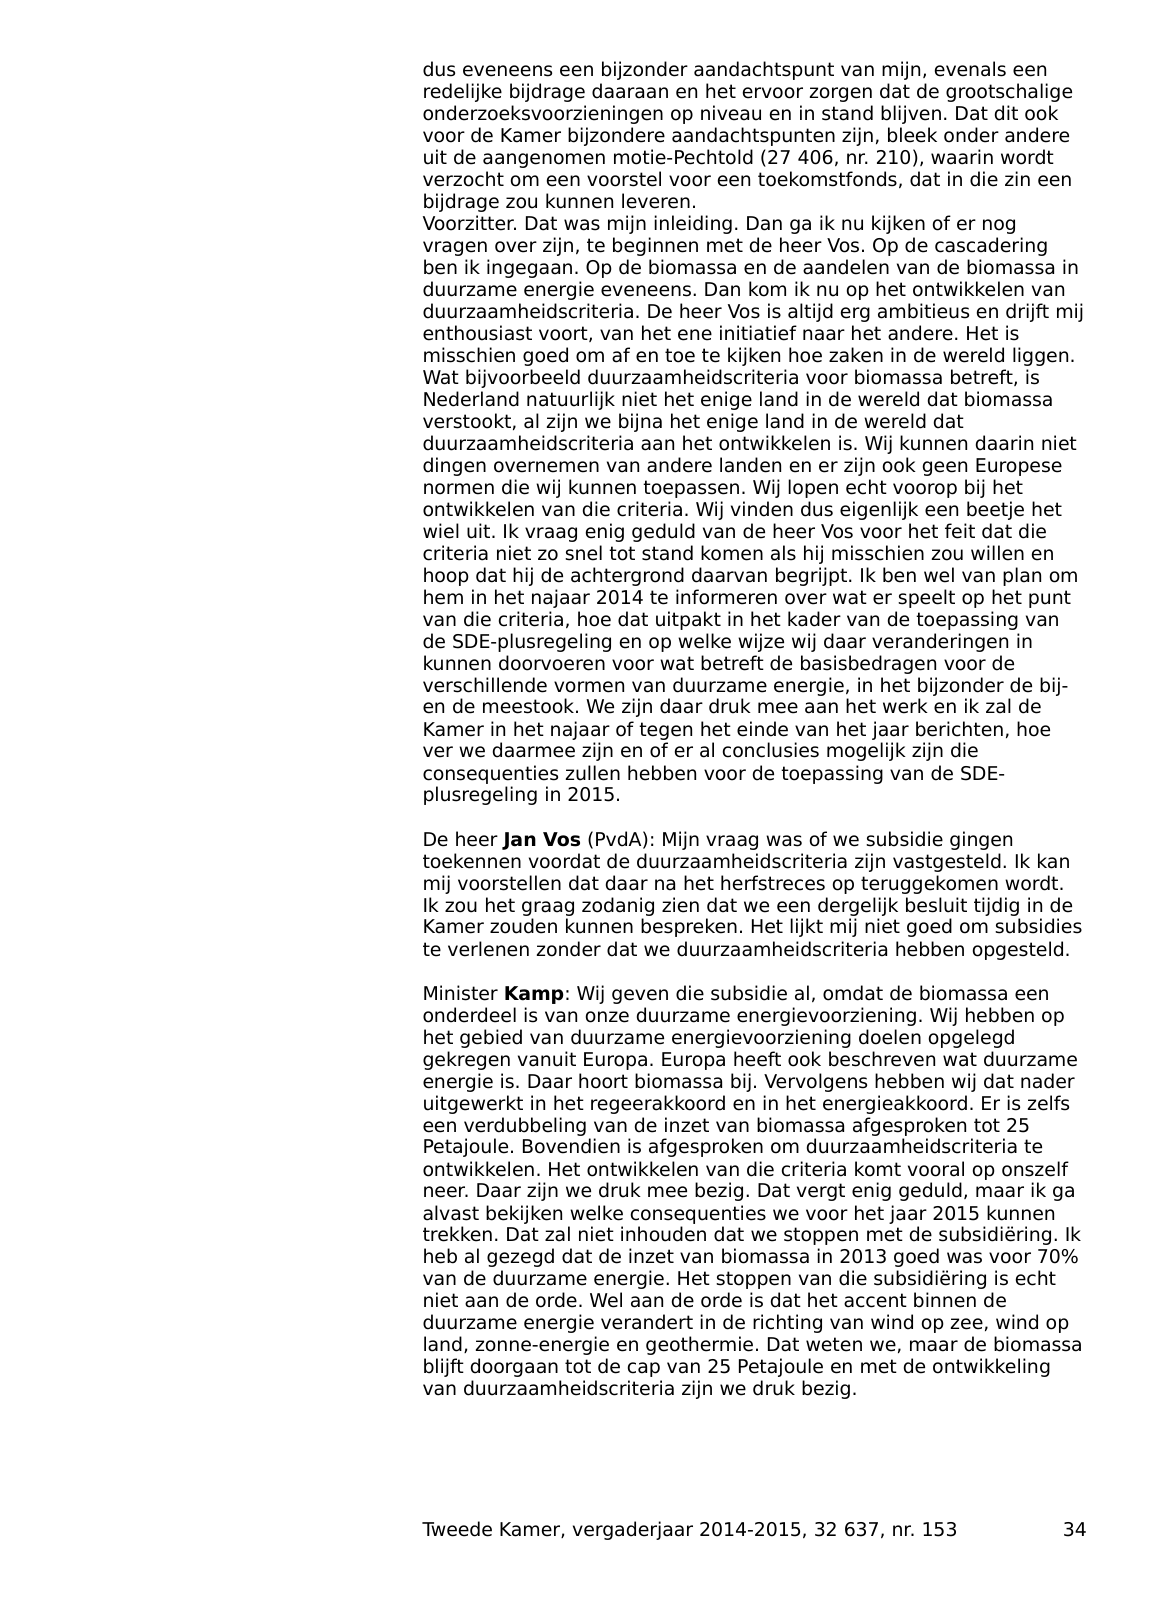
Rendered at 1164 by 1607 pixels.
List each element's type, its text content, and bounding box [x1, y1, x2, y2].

text dus eveneens een bijzonder aandachtspunt van mijn, evenals een redelijke bijdrage daaraan en het ervoor zorgen dat de grootschalige onderzoeksvoorzieningen op niveau en in stand blijven. Dat dit ook voor de Kamer bijzondere aandachtspunten zijn, bleek onder andere uit de aangenomen motie-Pechtold (27 406, nr. 210), waarin wordt verzocht om een voorstel voor een toekomstfonds, dat in die zin een bijdrage zou kunnen leveren. [422, 59, 1087, 213]
text Voorzitter. Dat was mijn inleiding. Dan ga ik nu kijken of er nog vragen over zijn, te beginnen met de heer Vos. Op de cascadering ben ik ingegaan. Op de biomassa en de aandelen van de biomassa in duurzame energie eveneens. Dan kom ik nu op het ontwikkelen van duurzaamheidscriteria. De heer Vos is altijd erg ambitieus en drijft mij enthousiast voort, van het ene initiatief naar het andere. Het is misschien goed om af en toe te kijken hoe zaken in de wereld liggen. Wat bijvoorbeeld duurzaamheidscriteria voor biomassa betreft, is Nederland natuurlijk niet het enige land in de wereld dat biomassa verstookt, al zijn we bijna het enige land in de wereld dat duurzaamheidscriteria aan het ontwikkelen is. Wij kunnen daarin niet dingen overnemen van andere landen en er zijn ook geen Europese normen die wij kunnen toepassen. Wij lopen echt voorop bij het ontwikkelen van die criteria. Wij vinden dus eigenlijk een beetje het wiel uit. Ik vraag enig geduld van de heer Vos voor het feit dat die criteria niet zo snel tot stand komen als hij misschien zou willen en hoop dat hij de achtergrond daarvan begrijpt. Ik ben wel van plan om hem in het najaar 2014 te informeren over wat er speelt op het punt van die criteria, hoe dat uitpakt in het kader van de toepassing van de SDE-plusregeling en op welke wijze wij daar veranderingen in kunnen doorvoeren voor wat betreft de basisbedragen voor de verschillende vormen van duurzame energie, in het bijzonder de bij- en de meestook. We zijn daar druk mee aan het werk en ik zal de Kamer in het najaar of tegen het einde van het jaar berichten, hoe ver we daarmee zijn en of er al conclusies mogelijk zijn die consequenties zullen hebben voor de toepassing van de SDE-plusregeling in 2015. [422, 213, 1087, 806]
text Minister Kamp: Wij geven die subsidie al, omdat de biomassa een onderdeel is van onze duurzame energievoorziening. Wij hebben op het gebied van duurzame energievoorziening doelen opgelegd gekregen vanuit Europa. Europa heeft ook beschreven wat duurzame energie is. Daar hoort biomassa bij. Vervolgens hebben wij dat nader uitgewerkt in het regeerakkoord en in het energieakkoord. Er is zelfs een verdubbeling van de inzet van biomassa afgesproken tot 25 Petajoule. Bovendien is afgesproken om duurzaamheidscriteria te ontwikkelen. Het ontwikkelen van die criteria komt vooral op onszelf neer. Daar zijn we druk mee bezig. Dat vergt enig geduld, maar ik ga alvast bekijken welke consequenties we voor het jaar 2015 kunnen trekken. Dat zal niet inhouden dat we stoppen met de subsidiëring. Ik heb al gezegd dat de inzet van biomassa in 2013 goed was voor 70% van de duurzame energie. Het stoppen van die subsidiëring is echt niet aan de orde. Wel aan de orde is dat het accent binnen de duurzame energie verandert in de richting van wind op zee, wind op land, zonne-energie en geothermie. Dat weten we, maar de biomassa blijft doorgaan tot de cap van 25 Petajoule en met de ontwikkeling van duurzaamheidscriteria zijn we druk bezig. [422, 983, 1087, 1400]
text De heer Jan Vos (PvdA): Mijn vraag was of we subsidie gingen toekennen voordat de duurzaamheidscriteria zijn vastgesteld. Ik kan mij voorstellen dat daar na het herfstreces op teruggekomen wordt. Ik zou het graag zodanig zien dat we een dergelijk besluit tijdig in de Kamer zouden kunnen bespreken. Het lijkt mij niet goed om subsidies te verlenen zonder dat we duurzaamheidscriteria hebben opgesteld. [422, 828, 1087, 960]
